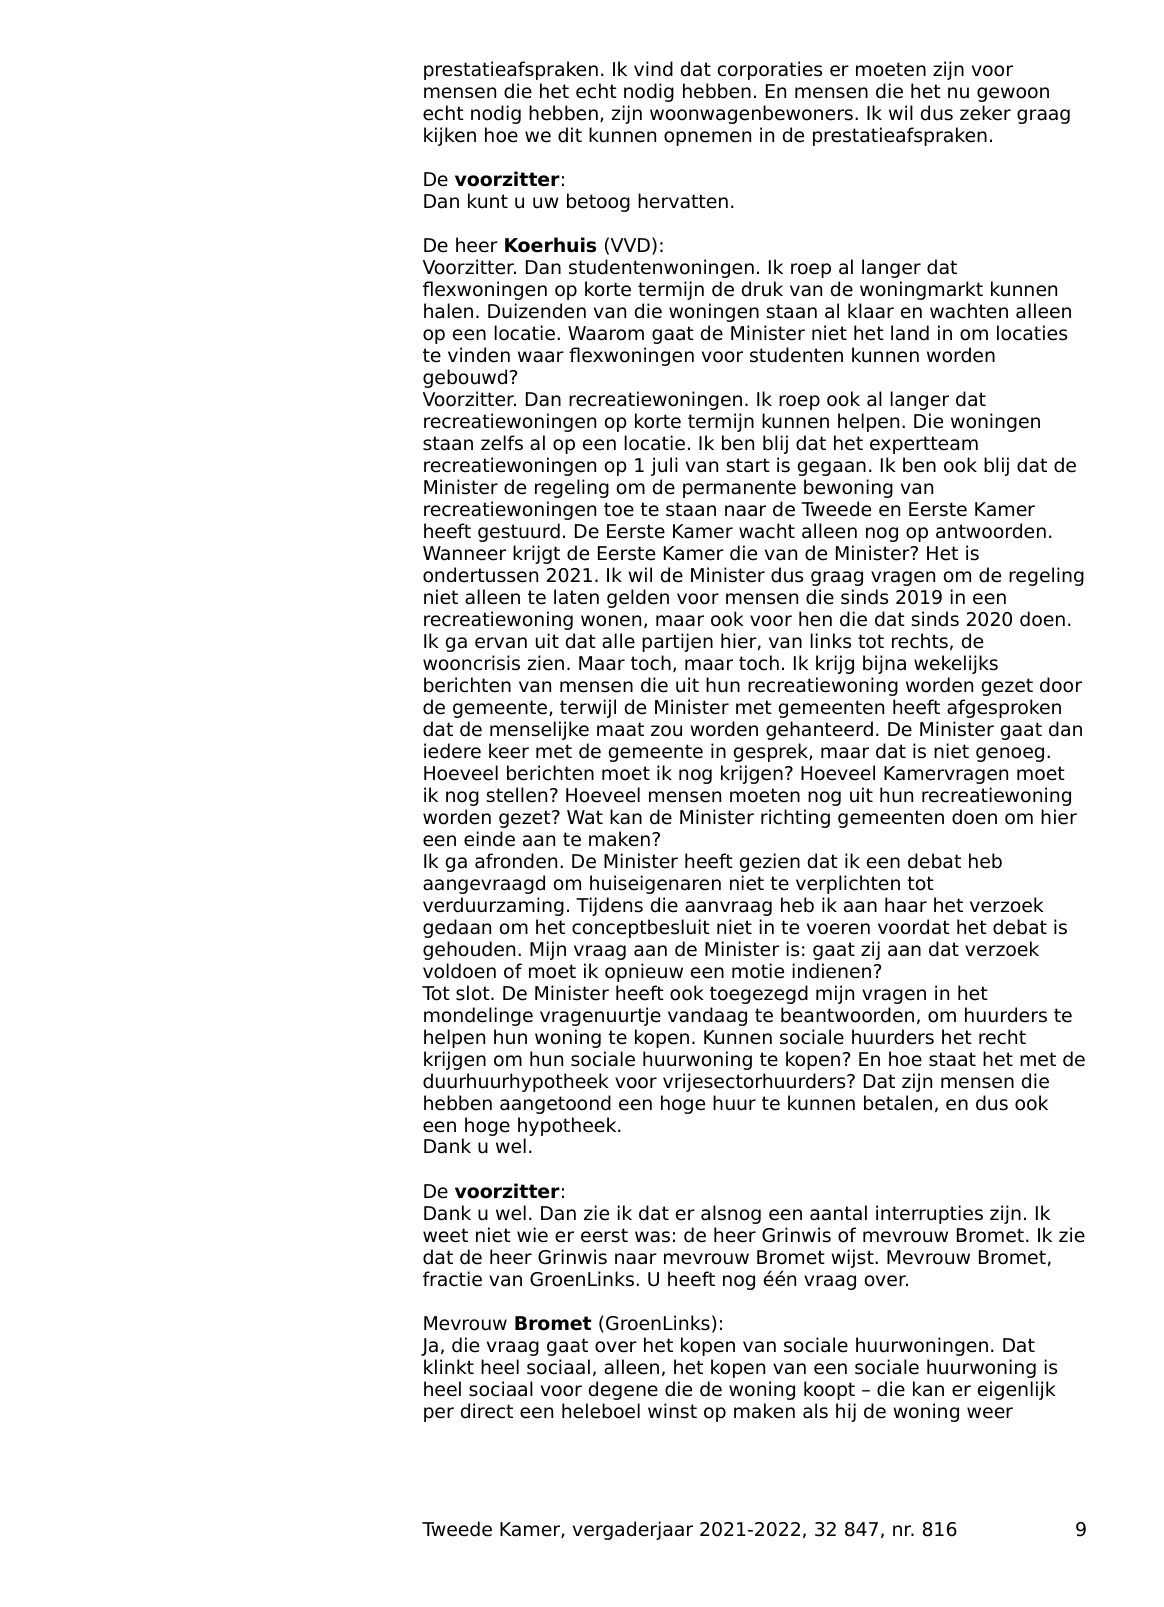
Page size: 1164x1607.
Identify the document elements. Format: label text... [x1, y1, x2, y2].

text De voorzitter: [422, 169, 1087, 191]
text Dank u wel. Dan zie ik dat er alsnog een aantal interrupties zijn. Ik weet niet wie er eerst was: de heer Grinwis of mevrouw Bromet. Ik zie dat de heer Grinwis naar mevrouw Bromet wijst. Mevrouw Bromet, fractie van GroenLinks. U heeft nog één vraag over. [422, 1203, 1087, 1291]
text Dan kunt u uw betoog hervatten. [422, 191, 1087, 213]
text Voorzitter. Dan studentenwoningen. Ik roep al langer dat flexwoningen op korte termijn de druk van de woningmarkt kunnen halen. Duizenden van die woningen staan al klaar en wachten alleen op een locatie. Waarom gaat de Minister niet het land in om locaties te vinden waar flexwoningen voor studenten kunnen worden gebouwd? [422, 257, 1087, 389]
text Mevrouw Bromet (GroenLinks): [422, 1313, 1087, 1335]
text Dank u wel. [422, 1136, 1087, 1158]
text De voorzitter: [422, 1181, 1087, 1203]
text Ik ga ervan uit dat alle partijen hier, van links tot rechts, de wooncrisis zien. Maar toch, maar toch. Ik krijg bijna wekelijks berichten van mensen die uit hun recreatiewoning worden gezet door de gemeente, terwijl de Minister met gemeenten heeft afgesproken dat de menselijke maat zou worden gehanteerd. De Minister gaat dan iedere keer met de gemeente in gesprek, maar dat is niet genoeg. Hoeveel berichten moet ik nog krijgen? Hoeveel Kamervragen moet ik nog stellen? Hoeveel mensen moeten nog uit hun recreatiewoning worden gezet? Wat kan de Minister richting gemeenten doen om hier een einde aan te maken? [422, 631, 1087, 851]
text Tot slot. De Minister heeft ook toegezegd mijn vragen in het mondelinge vragenuurtje vandaag te beantwoorden, om huurders te helpen hun woning te kopen. Kunnen sociale huurders het recht krijgen om hun sociale huurwoning te kopen? En hoe staat het met de duurhuurhypotheek voor vrijesectorhuurders? Dat zijn mensen die hebben aangetoond een hoge huur te kunnen betalen, en dus ook een hoge hypotheek. [422, 983, 1087, 1136]
text prestatieafspraken. Ik vind dat corporaties er moeten zijn voor mensen die het echt nodig hebben. En mensen die het nu gewoon echt nodig hebben, zijn woonwagenbewoners. Ik wil dus zeker graag kijken hoe we dit kunnen opnemen in de prestatieafspraken. [422, 59, 1087, 147]
text De heer Koerhuis (VVD): [422, 235, 1087, 257]
text Ik ga afronden. De Minister heeft gezien dat ik een debat heb aangevraagd om huiseigenaren niet te verplichten tot verduurzaming. Tijdens die aanvraag heb ik aan haar het verzoek gedaan om het conceptbesluit niet in te voeren voordat het debat is gehouden. Mijn vraag aan de Minister is: gaat zij aan dat verzoek voldoen of moet ik opnieuw een motie indienen? [422, 851, 1087, 983]
text Voorzitter. Dan recreatiewoningen. Ik roep ook al langer dat recreatiewoningen op korte termijn kunnen helpen. Die woningen staan zelfs al op een locatie. Ik ben blij dat het expertteam recreatiewoningen op 1 juli van start is gegaan. Ik ben ook blij dat de Minister de regeling om de permanente bewoning van recreatiewoningen toe te staan naar de Tweede en Eerste Kamer heeft gestuurd. De Eerste Kamer wacht alleen nog op antwoorden. Wanneer krijgt de Eerste Kamer die van de Minister? Het is ondertussen 2021. Ik wil de Minister dus graag vragen om de regeling niet alleen te laten gelden voor mensen die sinds 2019 in een recreatiewoning wonen, maar ook voor hen die dat sinds 2020 doen. [422, 389, 1087, 631]
text Ja, die vraag gaat over het kopen van sociale huurwoningen. Dat klinkt heel sociaal, alleen, het kopen van een sociale huurwoning is heel sociaal voor degene die de woning koopt – die kan er eigenlijk per direct een heleboel winst op maken als hij de woning weer [422, 1335, 1087, 1423]
